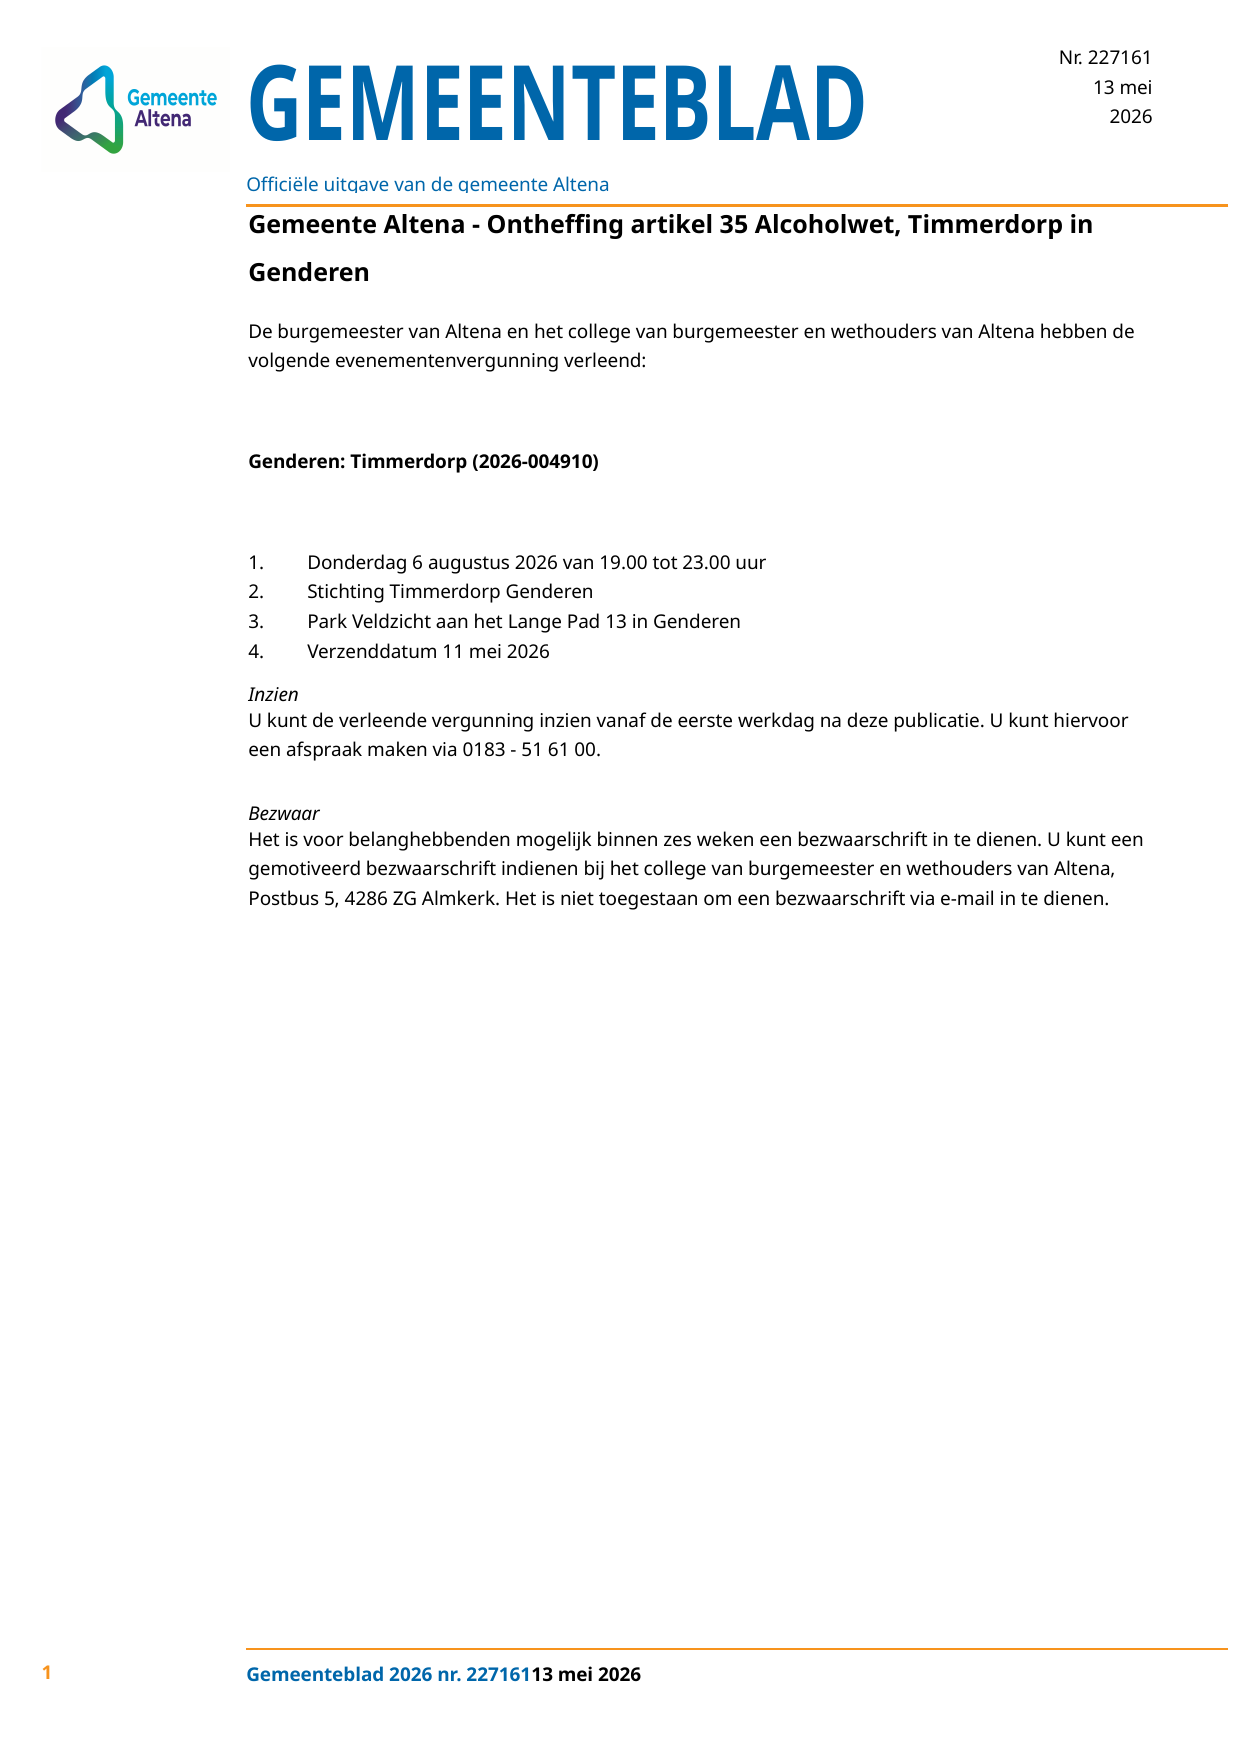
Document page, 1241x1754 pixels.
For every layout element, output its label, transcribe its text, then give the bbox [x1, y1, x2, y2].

list Park Veldzicht aan het Lange Pad 13 in Genderen [248, 608, 1152, 634]
list Verzenddatum 11 mei 2026 [248, 638, 1152, 664]
text Het is voor belanghebbenden mogelijk binnen zes weken een bezwaarschrift in te dienen. U kunt een gemotiveerd bezwaarschrift indienen bij het college van burgemeester en wethouders van Altena, Postbus 5, 4286 ZG Almkerk. Het is niet toegestaan om een bezwaarschrift via e-mail in te dienen. [248, 826, 1152, 911]
text Bezwaar [248, 800, 1152, 826]
list Donderdag 6 augustus 2026 van 19.00 tot 23.00 uur [248, 549, 1152, 575]
text De burgemeester van Altena en het college van burgemeester en wethouders van Altena hebben de volgende evenementenvergunning verleend: [248, 318, 1152, 373]
picture [41, 47, 231, 172]
text U kunt de verleende vergunning inzien vanaf de eerste werkdag na deze publicatie. U kunt hiervoor een afspraak maken via 0183 - 51 61 00. [248, 707, 1152, 762]
text Inzien [248, 681, 1152, 707]
list Stichting Timmerdorp Genderen [248, 579, 1152, 604]
text Gemeente Altena - Ontheffing artikel 35 Alcoholwet, Timmerdorp in Genderen [248, 207, 1152, 288]
text Genderen: Timmerdorp (2026-004910) [248, 448, 1152, 474]
